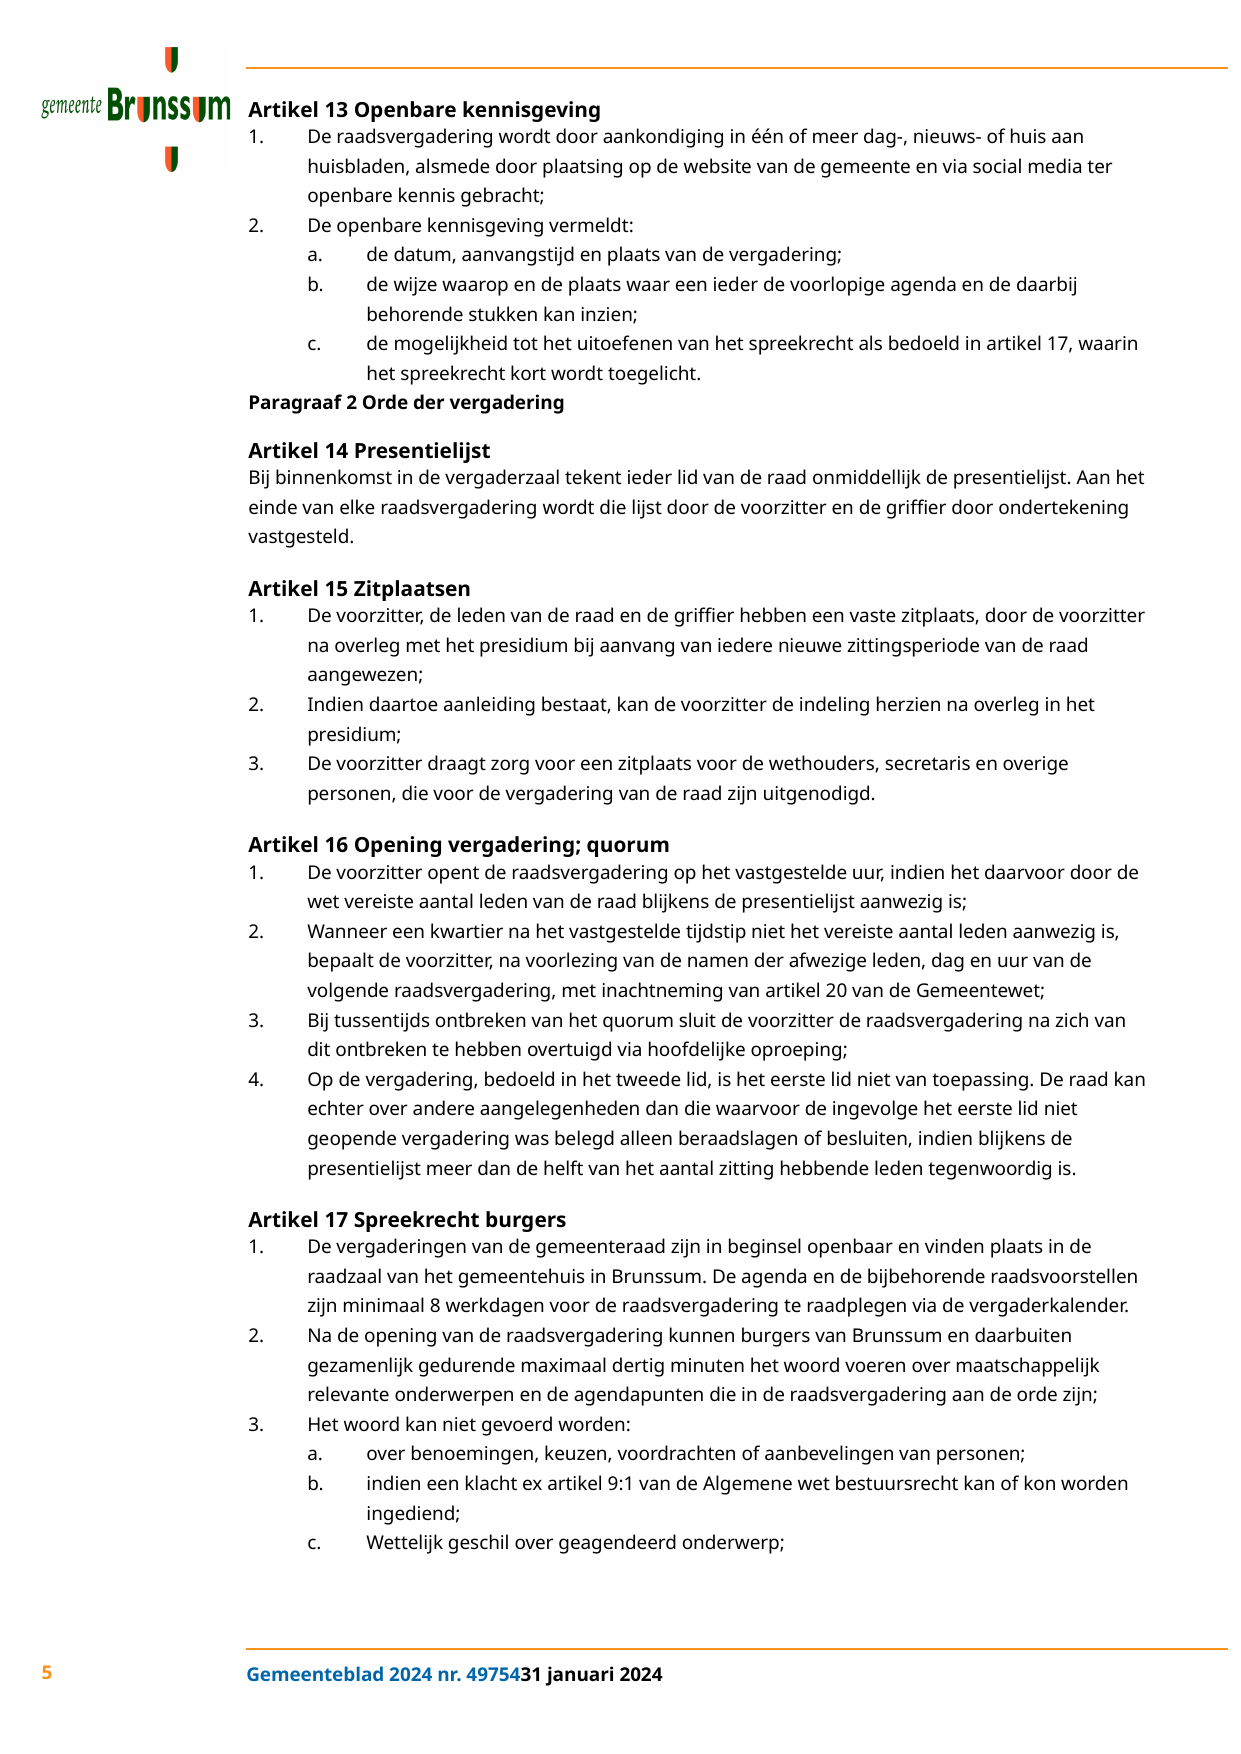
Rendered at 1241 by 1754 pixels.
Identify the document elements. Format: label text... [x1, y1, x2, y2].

list De openbare kennisgeving vermeldt: [248, 212, 1152, 238]
text Bij binnenkomst in de vergaderzaal tekent ieder lid van de raad onmiddellijk de presentielijst. Aan het einde van elke raadsvergadering wordt die lijst door de voorzitter en de griffier door ondertekening vastgesteld. [248, 464, 1152, 549]
list De vergaderingen van de gemeenteraad zijn in beginsel openbaar en vinden plaats in de raadzaal van het gemeentehuis in Brunssum. De agenda en de bijbehorende raadsvoorstellen zijn minimaal 8 werkdagen voor de raadsvergadering te raadplegen via de vergaderkalender. [248, 1233, 1152, 1318]
list de mogelijkheid tot het uitoefenen van het spreekrecht als bedoeld in artikel 17, waarin het spreekrecht kort wordt toegelicht. [307, 330, 1152, 386]
list de wijze waarop en de plaats waar een ieder de voorlopige agenda en de daarbij behorende stukken kan inzien; [307, 271, 1152, 326]
text Artikel 14 Presentielijst [248, 436, 1152, 464]
list indien een klacht ex artikel 9:1 van de Algemene wet bestuursrecht kan of kon worden ingediend; [307, 1470, 1152, 1526]
list Na de opening van de raadsvergadering kunnen burgers van Brunssum en daarbuiten gezamenlijk gedurende maximaal dertig minuten het woord voeren over maatschappelijk relevante onderwerpen en de agendapunten die in de raadsvergadering aan de orde zijn; [248, 1322, 1152, 1407]
list Wettelijk geschil over geagendeerd onderwerp; [307, 1529, 1152, 1555]
list De voorzitter draagt zorg voor een zitplaats voor de wethouders, secretaris en overige personen, die voor de vergadering van de raad zijn uitgenodigd. [248, 750, 1152, 806]
list De voorzitter opent de raadsvergadering op het vastgestelde uur, indien het daarvoor door de wet vereiste aantal leden van de raad blijkens de presentielijst aanwezig is; [248, 859, 1152, 914]
list Het woord kan niet gevoerd worden: [248, 1411, 1152, 1437]
list Indien daartoe aanleiding bestaat, kan de voorzitter de indeling herzien na overleg in het presidium; [248, 691, 1152, 747]
list De raadsvergadering wordt door aankondiging in één of meer dag-, nieuws- of huis aan huisbladen, alsmede door plaatsing op de website van de gemeente en via social media ter openbare kennis gebracht; [248, 123, 1152, 208]
picture [41, 47, 231, 172]
list Op de vergadering, bedoeld in het tweede lid, is het eerste lid niet van toepassing. De raad kan echter over andere aangelegenheden dan die waarvoor de ingevolge het eerste lid niet geopende vergadering was belegd alleen beraadslagen of besluiten, indien blijkens de presentielijst meer dan de helft van het aantal zitting hebbende leden tegenwoordig is. [248, 1066, 1152, 1180]
list over benoemingen, keuzen, voordrachten of aanbevelingen van personen; [307, 1441, 1152, 1466]
text Artikel 16 Opening vergadering; quorum [248, 830, 1152, 859]
list de datum, aanvangstijd en plaats van de vergadering; [307, 242, 1152, 267]
text Artikel 17 Spreekrecht burgers [248, 1205, 1152, 1233]
text Artikel 13 Openbare kennisgeving [248, 95, 1152, 123]
list De voorzitter, de leden van de raad en de griffier hebben een vaste zitplaats, door de voorzitter na overleg met het presidium bij aanvang van iedere nieuwe zittingsperiode van de raad aangewezen; [248, 602, 1152, 687]
text Paragraaf 2 Orde der vergadering [248, 389, 1152, 415]
list Bij tussentijds ontbreken van het quorum sluit de voorzitter de raadsvergadering na zich van dit ontbreken te hebben overtuigd via hoofdelijke oproeping; [248, 1007, 1152, 1062]
text Artikel 15 Zitplaatsen [248, 574, 1152, 602]
list Wanneer een kwartier na het vastgestelde tijdstip niet het vereiste aantal leden aanwezig is, bepaalt de voorzitter, na voorlezing van de namen der afwezige leden, dag en uur van de volgende raadsvergadering, met inachtneming van artikel 20 van de Gemeentewet; [248, 918, 1152, 1003]
